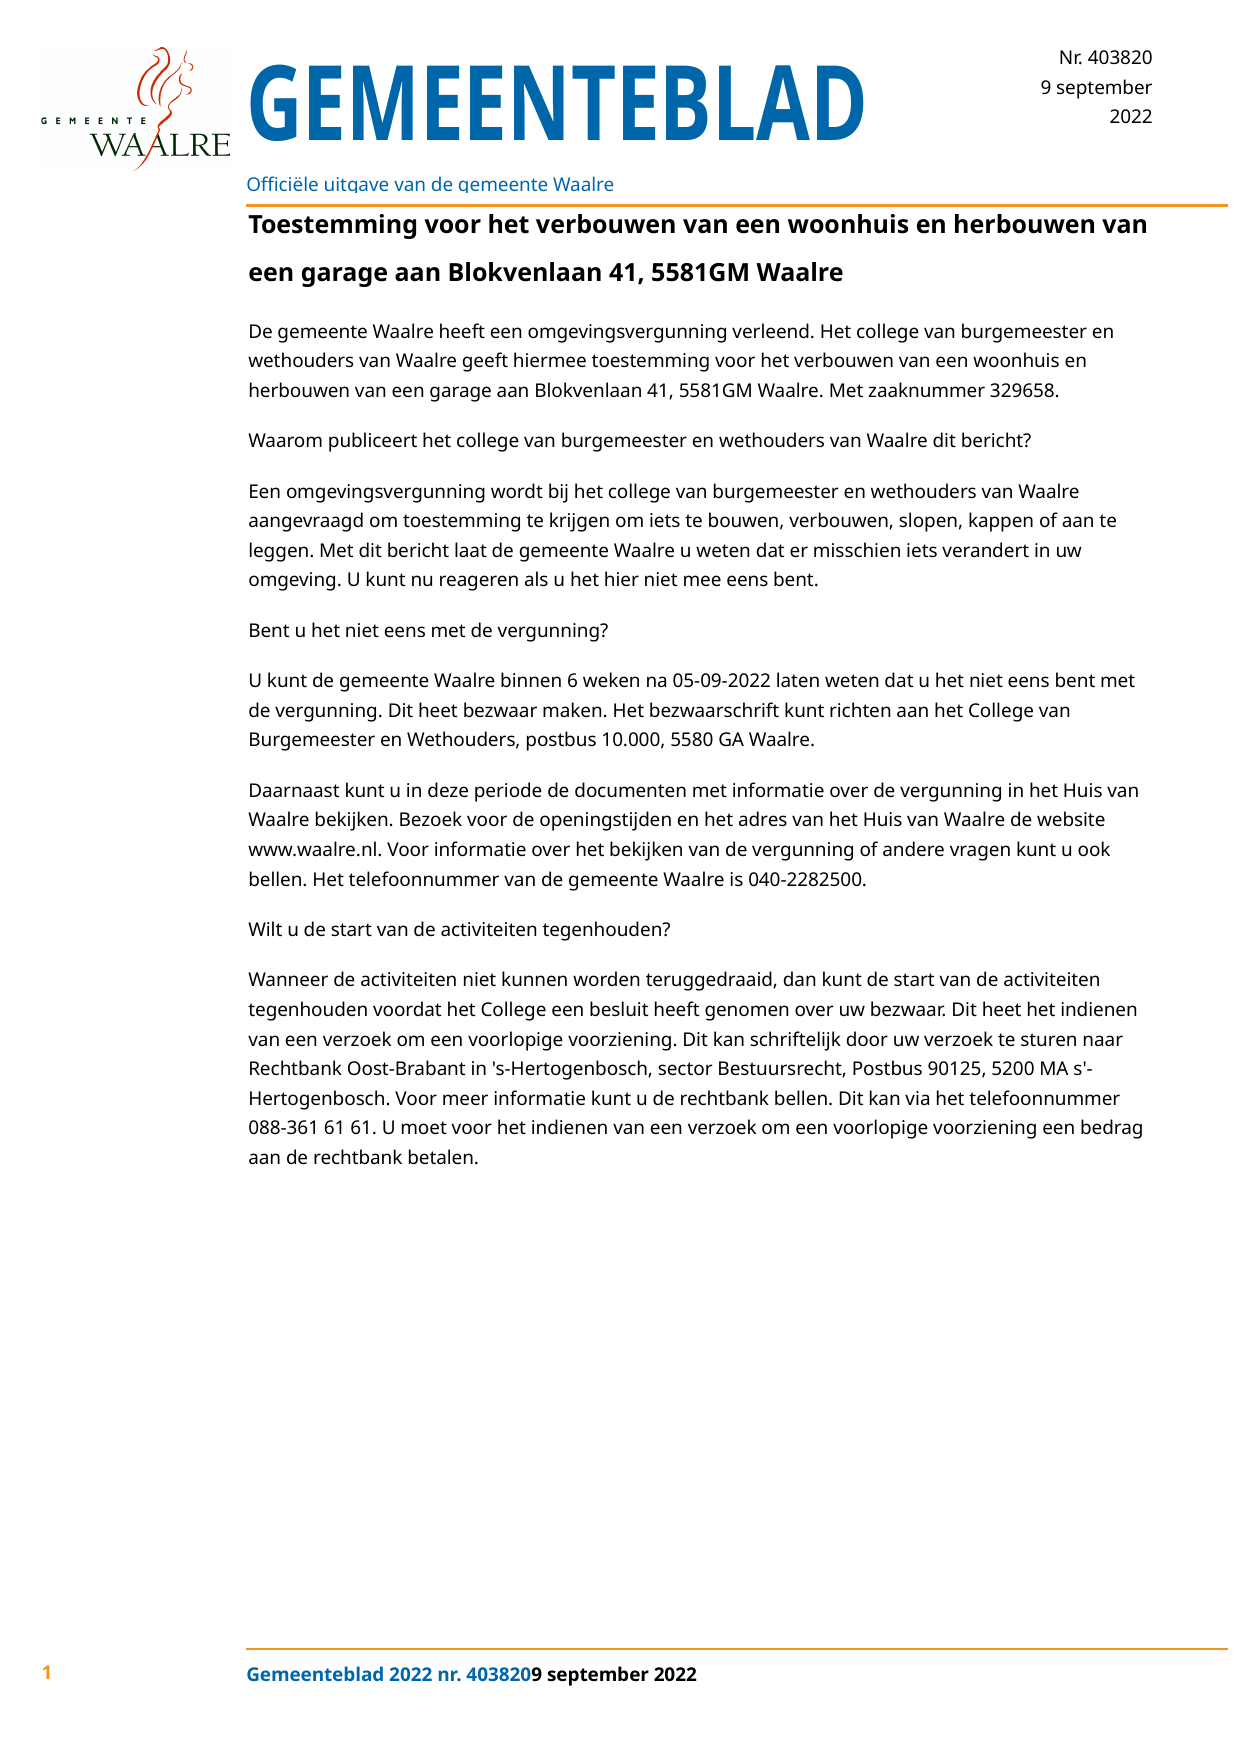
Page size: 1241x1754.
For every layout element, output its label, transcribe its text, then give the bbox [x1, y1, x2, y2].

text Toestemming voor het verbouwen van een woonhuis en herbouwen van een garage aan Blokvenlaan 41, 5581GM Waalre [248, 207, 1152, 288]
text Een omgevingsvergunning wordt bij het college van burgemeester en wethouders van Waalre aangevraagd om toestemming te krijgen om iets te bouwen, verbouwen, slopen, kappen of aan te leggen. Met dit bericht laat de gemeente Waalre u weten dat er misschien iets verandert in uw omgeving. U kunt nu reageren als u het hier niet mee eens bent. [248, 478, 1152, 592]
text Waarom publiceert het college van burgemeester en wethouders van Waalre dit bericht? [248, 427, 1152, 453]
text De gemeente Waalre heeft een omgevingsvergunning verleend. Het college van burgemeester en wethouders van Waalre geeft hiermee toestemming voor het verbouwen van een woonhuis en herbouwen van een garage aan Blokvenlaan 41, 5581GM Waalre. Met zaaknummer 329658. [248, 318, 1152, 403]
text Bent u het niet eens met de vergunning? [248, 617, 1152, 643]
text Daarnaast kunt u in deze periode de documenten met informatie over de vergunning in het Huis van Waalre bekijken. Bezoek voor de openingstijden en het adres van het Huis van Waalre de website www.waalre.nl. Voor informatie over het bekijken van de vergunning of andere vragen kunt u ook bellen. Het telefoonnummer van de gemeente Waalre is 040-2282500. [248, 777, 1152, 892]
picture [41, 47, 231, 172]
text U kunt de gemeente Waalre binnen 6 weken na 05-09-2022 laten weten dat u het niet eens bent met de vergunning. Dit heet bezwaar maken. Het bezwaarschrift kunt richten aan het College van Burgemeester en Wethouders, postbus 10.000, 5580 GA Waalre. [248, 667, 1152, 752]
text Wilt u de start van de activiteiten tegenhouden? [248, 916, 1152, 942]
text Wanneer de activiteiten niet kunnen worden teruggedraaid, dan kunt de start van de activiteiten tegenhouden voordat het College een besluit heeft genomen over uw bezwaar. Dit heet het indienen van een verzoek om een voorlopige voorziening. Dit kan schriftelijk door uw verzoek te sturen naar Rechtbank Oost-Brabant in 's-Hertogenbosch, sector Bestuursrecht, Postbus 90125, 5200 MA s'-Hertogenbosch. Voor meer informatie kunt u de rechtbank bellen. Dit kan via het telefoonnummer 088-361 61 61. U moet voor het indienen van een verzoek om een voorlopige voorziening een bedrag aan de rechtbank betalen. [248, 967, 1152, 1170]
